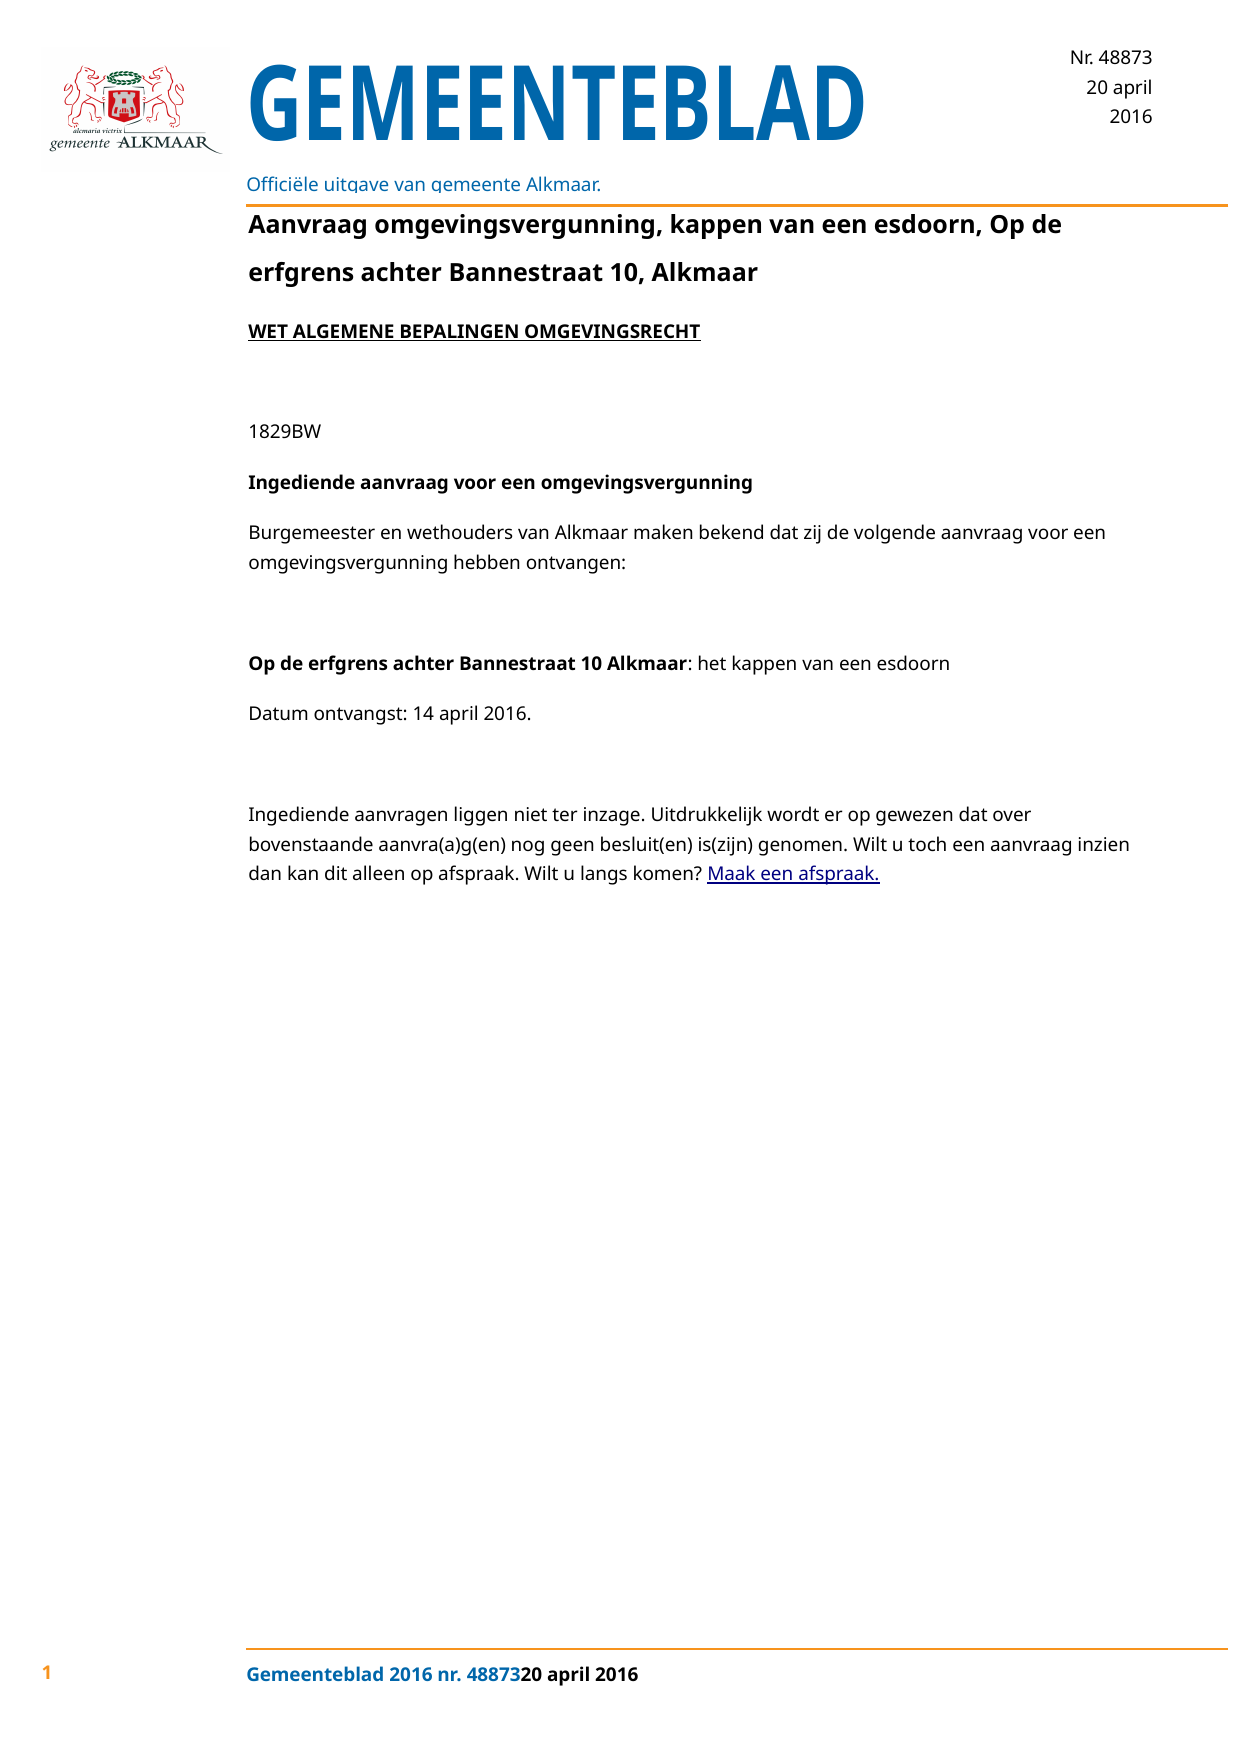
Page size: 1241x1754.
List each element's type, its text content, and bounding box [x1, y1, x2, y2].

picture [41, 47, 231, 172]
text Burgemeester en wethouders van Alkmaar maken bekend dat zij de volgende aanvraag voor een omgevingsvergunning hebben ontvangen: [248, 519, 1152, 575]
text 1829BW [248, 419, 1152, 444]
text Datum ontvangst: 14 april 2016. [248, 700, 1152, 726]
text Aanvraag omgevingsvergunning, kappen van een esdoorn, Op de erfgrens achter Bannestraat 10, Alkmaar [248, 207, 1152, 288]
text Op de erfgrens achter Bannestraat 10 Alkmaar: het kappen van een esdoorn [248, 650, 1152, 676]
text Ingediende aanvraag voor een omgevingsvergunning [248, 469, 1152, 495]
text Ingediende aanvragen liggen niet ter inzage. Uitdrukkelijk wordt er op gewezen dat over bovenstaande aanvra(a)g(en) nog geen besluit(en) is(zijn) genomen. Wilt u toch een aanvraag inzien dan kan dit alleen op afspraak. Wilt u langs komen? Maak een afspraak. [248, 801, 1152, 886]
text WET ALGEMENE BEPALINGEN OMGEVINGSRECHT [248, 318, 1152, 344]
